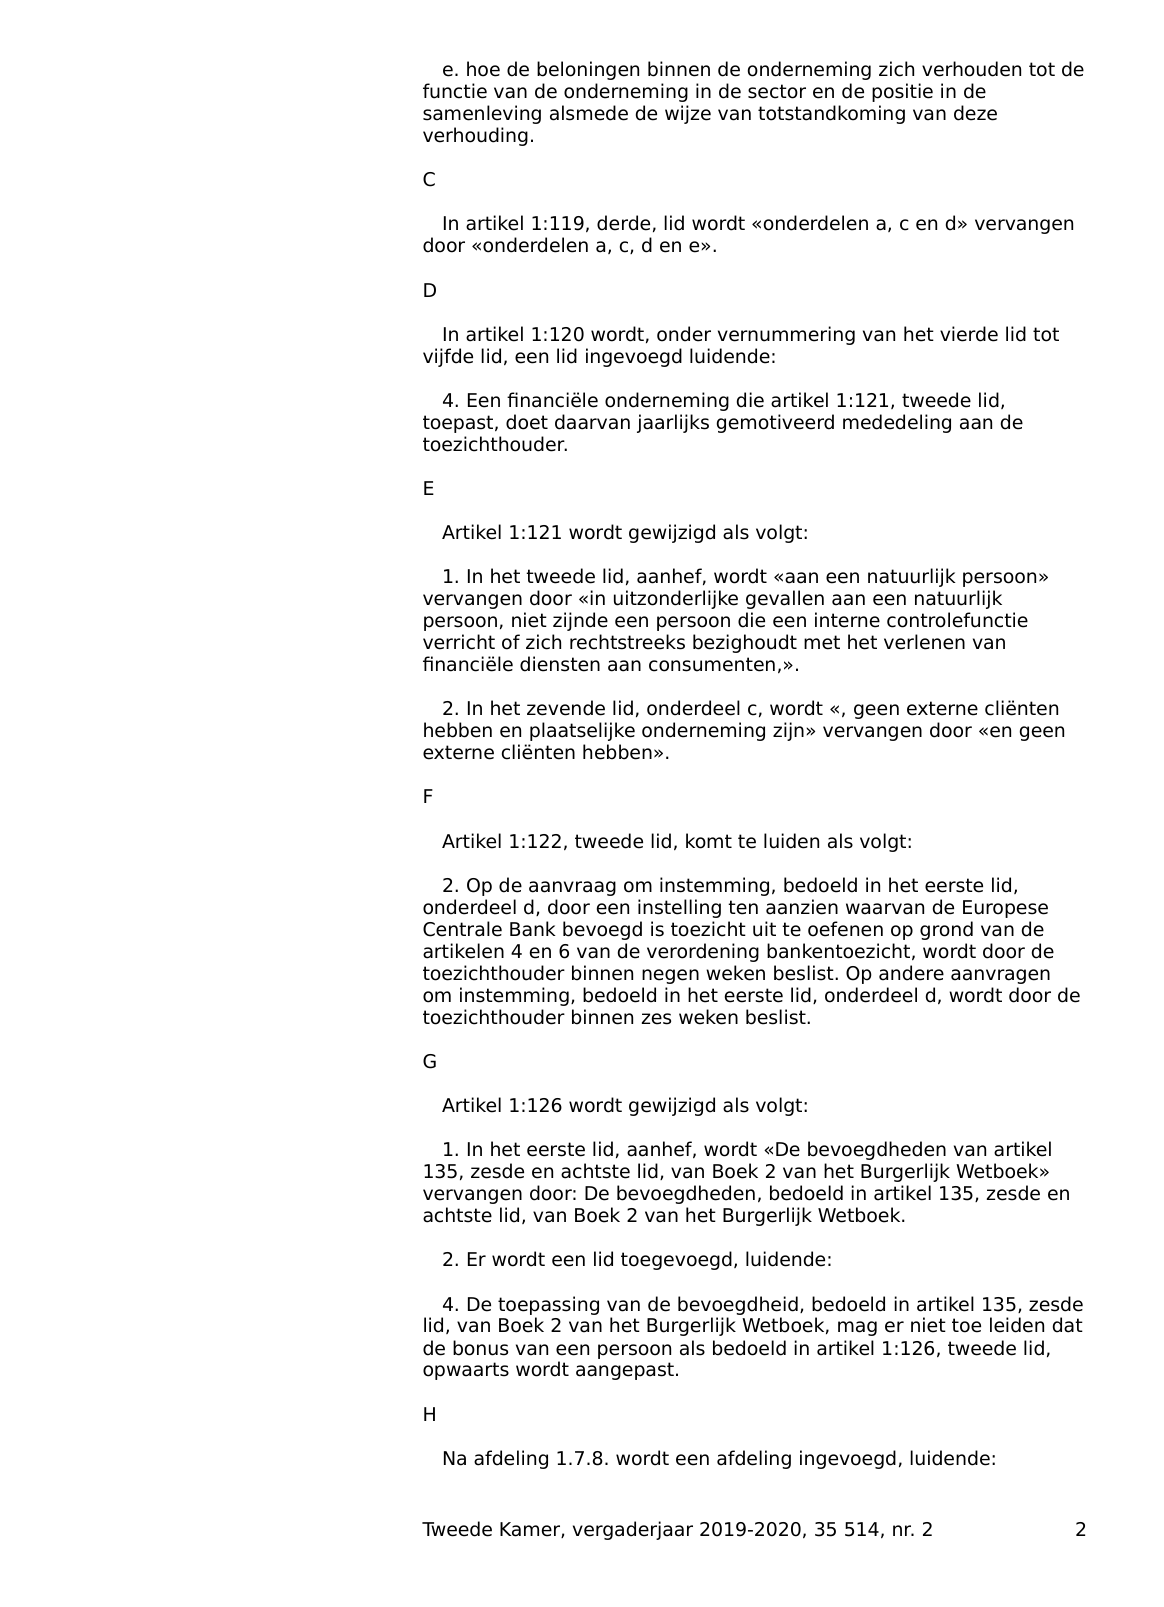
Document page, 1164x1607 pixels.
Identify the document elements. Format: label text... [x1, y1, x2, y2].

text E [422, 478, 1087, 500]
text 2. In het zevende lid, onderdeel c, wordt «, geen externe cliënten hebben en plaatselijke onderneming zijn» vervangen door «en geen externe cliënten hebben». [422, 698, 1087, 764]
text 1. In het eerste lid, aanhef, wordt «De bevoegdheden van artikel 135, zesde en achtste lid, van Boek 2 van het Burgerlijk Wetboek» vervangen door: De bevoegdheden, bedoeld in artikel 135, zesde en achtste lid, van Boek 2 van het Burgerlijk Wetboek. [422, 1139, 1087, 1227]
text 2. Er wordt een lid toegevoegd, luidende: [422, 1249, 1087, 1271]
text H [422, 1403, 1087, 1426]
text D [422, 279, 1087, 301]
text 1. In het tweede lid, aanhef, wordt «aan een natuurlijk persoon» vervangen door «in uitzonderlijke gevallen aan een natuurlijk persoon, niet zijnde een persoon die een interne controlefunctie verricht of zich rechtstreeks bezighoudt met het verlenen van financiële diensten aan consumenten,». [422, 566, 1087, 676]
text In artikel 1:119, derde, lid wordt «onderdelen a, c en d» vervangen door «onderdelen a, c, d en e». [422, 213, 1087, 257]
text 2. Op de aanvraag om instemming, bedoeld in het eerste lid, onderdeel d, door een instelling ten aanzien waarvan de Europese Centrale Bank bevoegd is toezicht uit te oefenen op grond van de artikelen 4 en 6 van de verordening bankentoezicht, wordt door de toezichthouder binnen negen weken beslist. Op andere aanvragen om instemming, bedoeld in het eerste lid, onderdeel d, wordt door de toezichthouder binnen zes weken beslist. [422, 875, 1087, 1029]
text Na afdeling 1.7.8. wordt een afdeling ingevoegd, luidende: [422, 1448, 1087, 1470]
text Artikel 1:122, tweede lid, komt te luiden als volgt: [422, 831, 1087, 853]
text Artikel 1:121 wordt gewijzigd als volgt: [422, 522, 1087, 544]
text Artikel 1:126 wordt gewijzigd als volgt: [422, 1095, 1087, 1117]
text In artikel 1:120 wordt, onder vernummering van het vierde lid tot vijfde lid, een lid ingevoegd luidende: [422, 324, 1087, 368]
text 4. Een financiële onderneming die artikel 1:121, tweede lid, toepast, doet daarvan jaarlijks gemotiveerd mededeling aan de toezichthouder. [422, 390, 1087, 456]
text G [422, 1051, 1087, 1073]
text C [422, 169, 1087, 191]
text 4. De toepassing van de bevoegdheid, bedoeld in artikel 135, zesde lid, van Boek 2 van het Burgerlijk Wetboek, mag er niet toe leiden dat de bonus van een persoon als bedoeld in artikel 1:126, tweede lid, opwaarts wordt aangepast. [422, 1293, 1087, 1381]
text e. hoe de beloningen binnen de onderneming zich verhouden tot de functie van de onderneming in de sector en de positie in de samenleving alsmede de wijze van totstandkoming van deze verhouding. [422, 59, 1087, 147]
text F [422, 786, 1087, 808]
